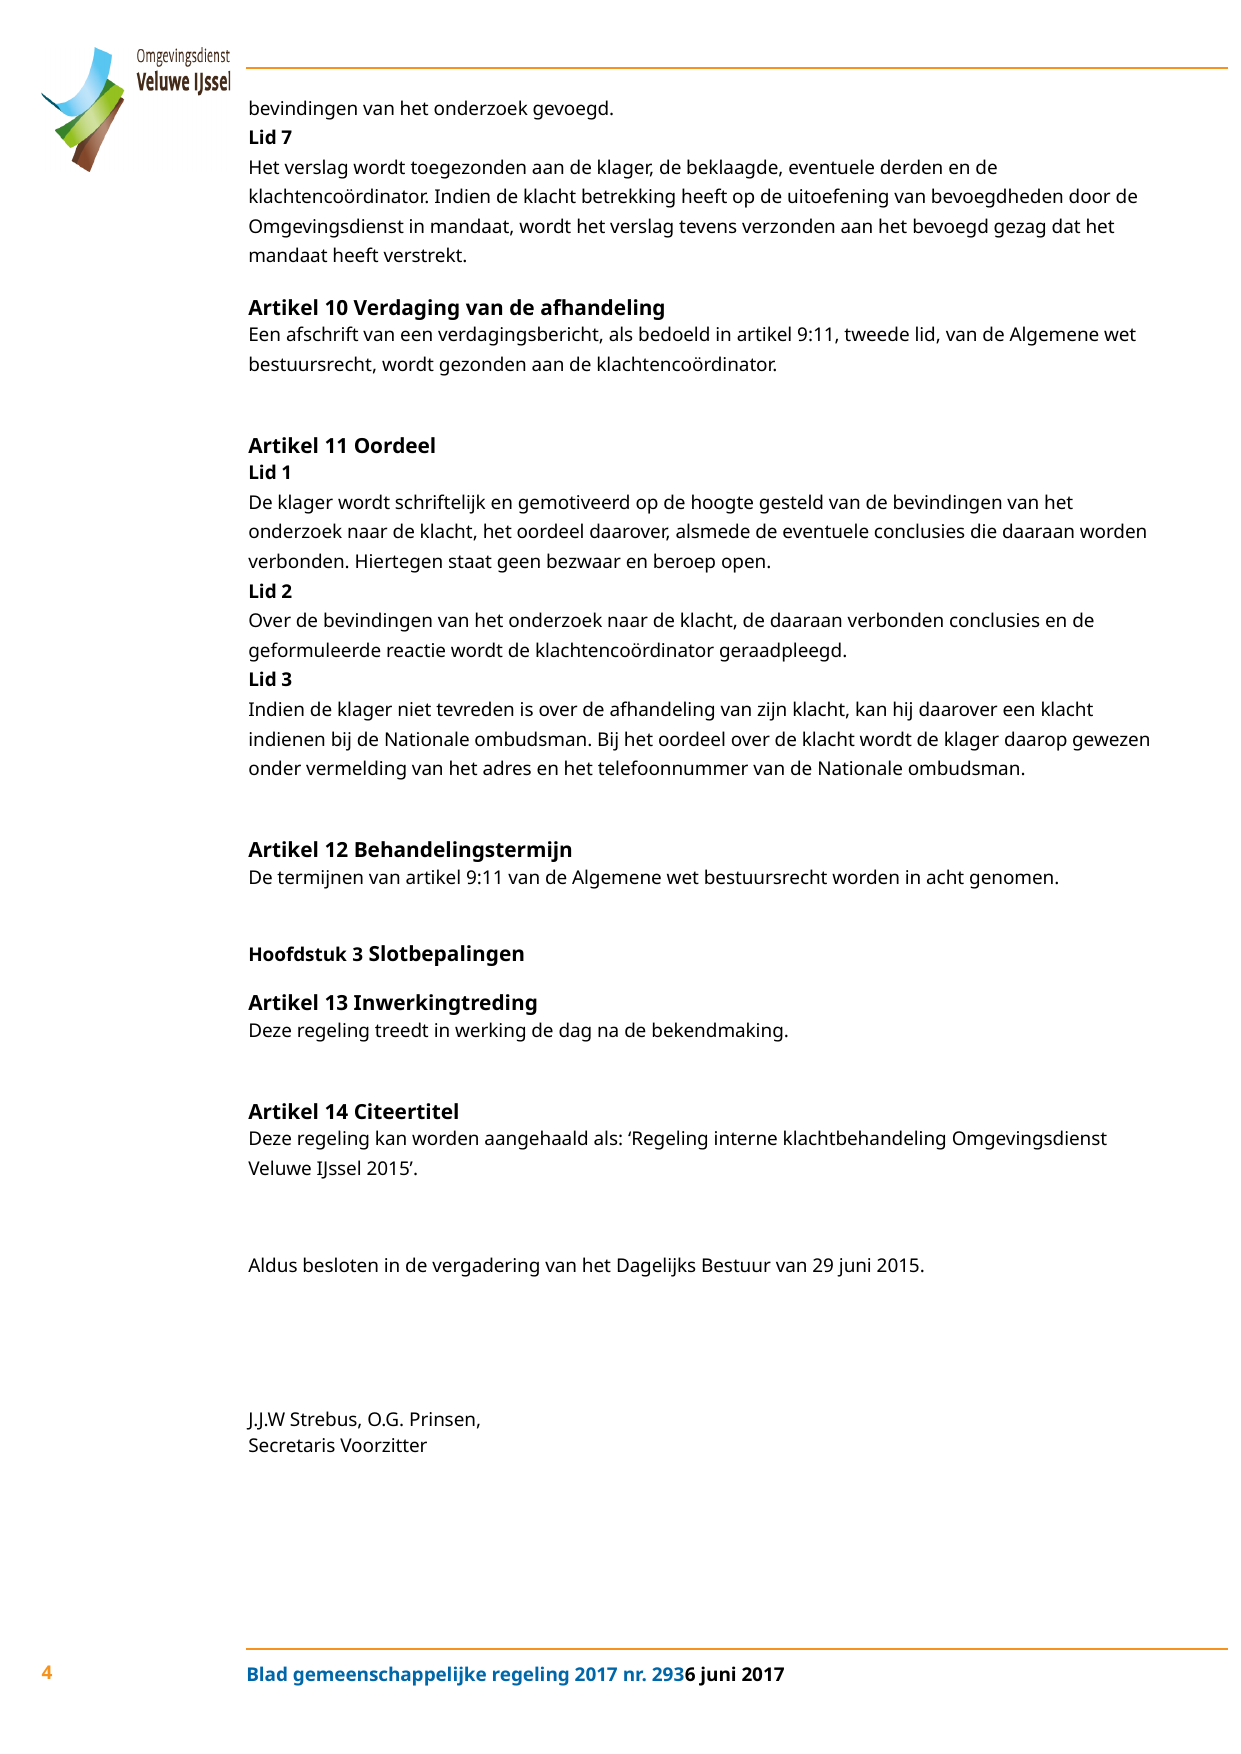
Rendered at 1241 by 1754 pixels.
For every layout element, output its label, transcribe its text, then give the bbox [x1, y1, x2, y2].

text Over de bevindingen van het onderzoek naar de klacht, de daaraan verbonden conclusies en de geformuleerde reactie wordt de klachtencoördinator geraadpleegd. [248, 607, 1152, 663]
text Een afschrift van een verdagingsbericht, als bedoeld in artikel 9:11, tweede lid, van de Algemene wet bestuursrecht, wordt gezonden aan de klachtencoördinator. [248, 322, 1152, 377]
text Hoofdstuk 3 Slotbepalingen [248, 939, 1152, 967]
text Artikel 11 Oordeel [248, 431, 1152, 459]
text Deze regeling treedt in werking de dag na de bekendmaking. [248, 1017, 1152, 1042]
text Lid 2 [248, 578, 1152, 604]
text Het verslag wordt toegezonden aan de klager, de beklaagde, eventuele derden en de klachtencoördinator. Indien de klacht betrekking heeft op de uitoefening van bevoegdheden door de Omgevingsdienst in mandaat, wordt het verslag tevens verzonden aan het bevoegd gezag dat het mandaat heeft verstrekt. [248, 154, 1152, 268]
text De klager wordt schriftelijk en gemotiveerd op de hoogte gesteld van de bevindingen van het onderzoek naar de klacht, het oordeel daarover, alsmede de eventuele conclusies die daaraan worden verbonden. Hiertegen staat geen bezwaar en beroep open. [248, 489, 1152, 574]
text Deze regeling kan worden aangehaald als: ‘Regeling interne klachtbehandeling Omgevingsdienst Veluwe IJssel 2015’. [248, 1125, 1152, 1181]
text Artikel 13 Inwerkingtreding [248, 988, 1152, 1017]
text Artikel 12 Behandelingstermijn [248, 835, 1152, 864]
text Lid 1 [248, 459, 1152, 485]
text Lid 7 [248, 124, 1152, 150]
text Lid 3 [248, 667, 1152, 692]
text Indien de klager niet tevreden is over de afhandeling van zijn klacht, kan hij daarover een klacht indienen bij de Nationale ombudsman. Bij het oordeel over de klacht wordt de klager daarop gewezen onder vermelding van het adres en het telefoonnummer van de Nationale ombudsman. [248, 696, 1152, 781]
text Aldus besloten in de vergadering van het Dagelijks Bestuur van 29 juni 2015. [248, 1252, 1152, 1278]
text Secretaris Voorzitter [248, 1432, 1152, 1458]
text J.J.W Strebus, O.G. Prinsen, [248, 1406, 1152, 1432]
text De termijnen van artikel 9:11 van de Algemene wet bestuursrecht worden in acht genomen. [248, 864, 1152, 889]
text Artikel 14 Citeertitel [248, 1097, 1152, 1125]
picture [41, 47, 231, 172]
text bevindingen van het onderzoek gevoegd. [248, 95, 1152, 121]
text Artikel 10 Verdaging van de afhandeling [248, 293, 1152, 322]
